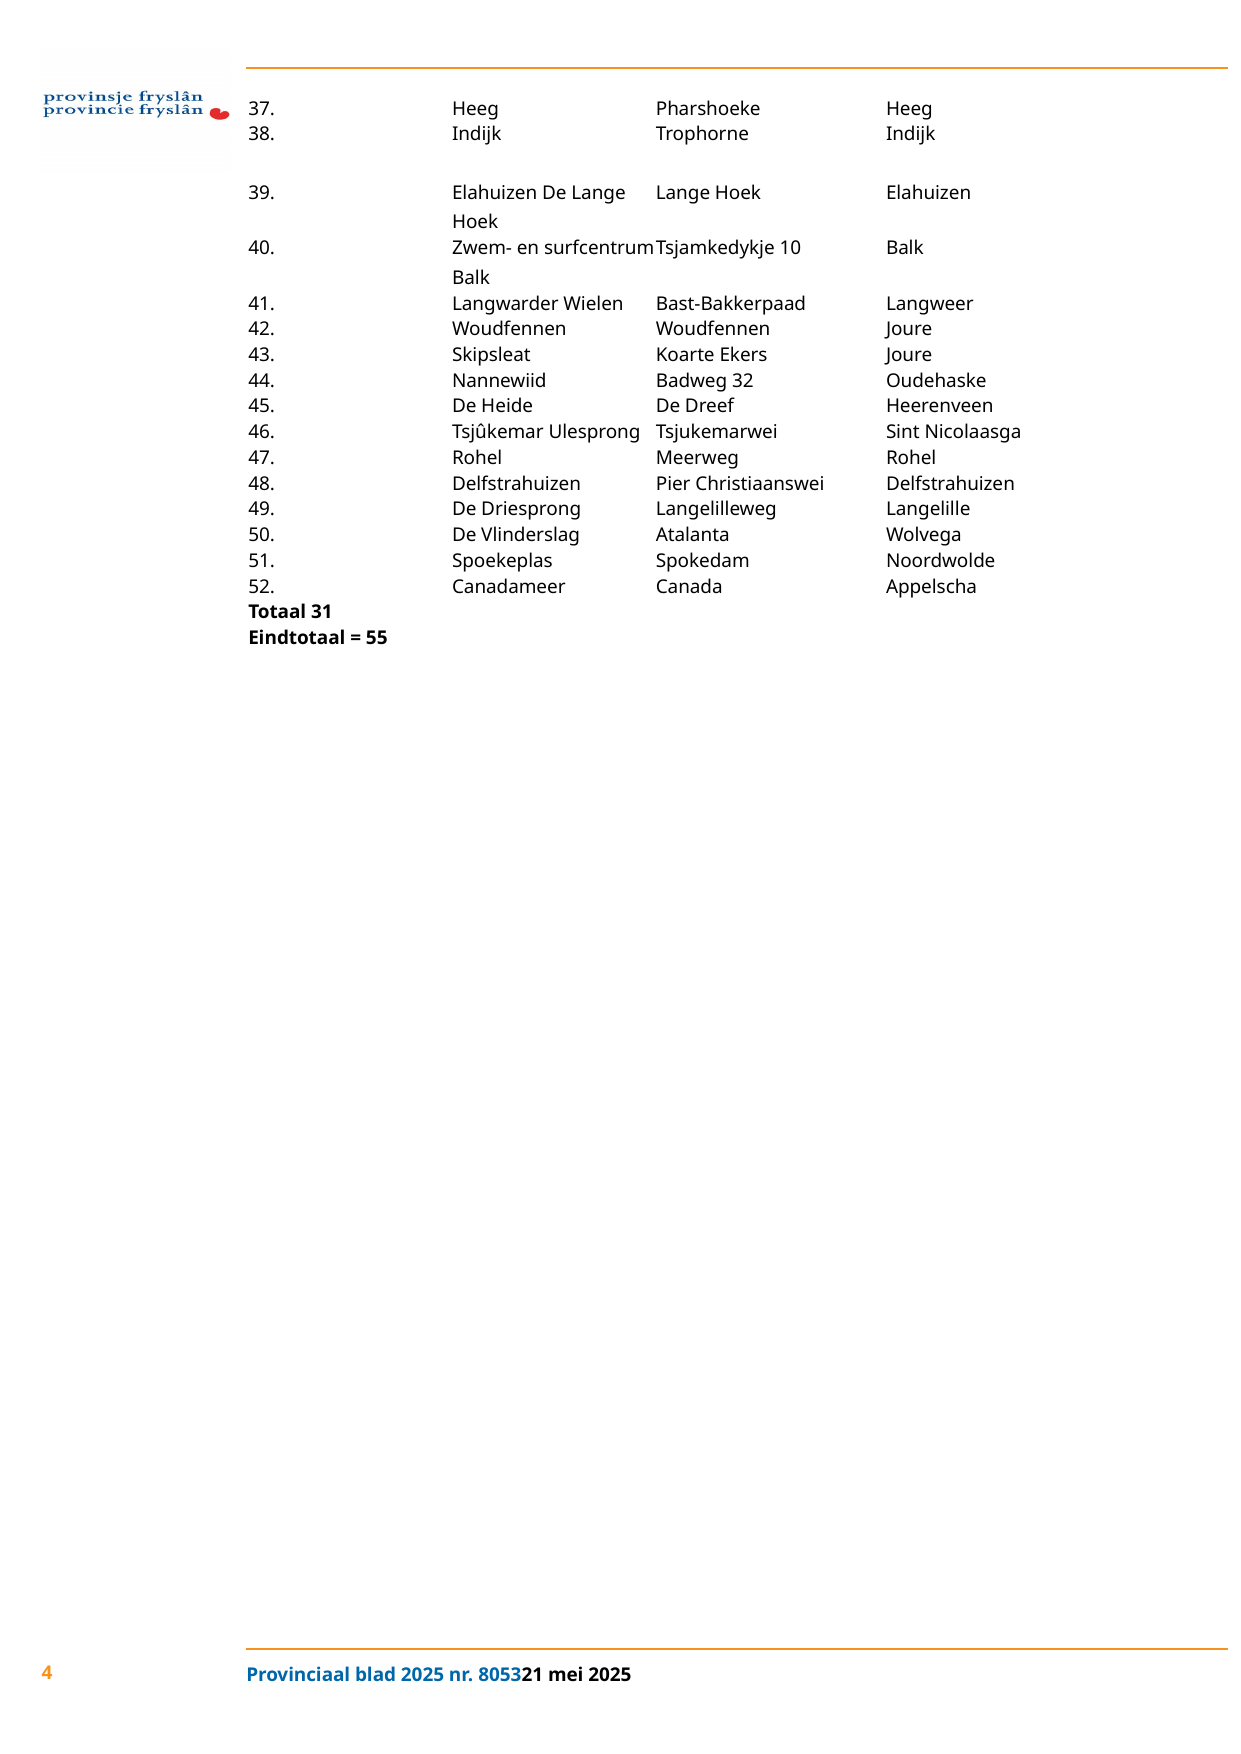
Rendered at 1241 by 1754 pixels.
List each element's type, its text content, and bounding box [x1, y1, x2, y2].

table_cell 48. [248, 470, 452, 496]
table_cell Indijk [452, 121, 656, 146]
table_cell 47. [248, 444, 452, 470]
table_cell Noordwolde [886, 547, 1152, 573]
table_header Elahuizen De Lange Hoek [452, 179, 656, 234]
table_cell Indijk [886, 121, 1152, 146]
table_cell 44. [248, 367, 452, 393]
table_cell Langelille [886, 496, 1152, 521]
table_cell Tsjukemarwei [656, 419, 886, 444]
table_cell Delfstrahuizen [452, 470, 656, 496]
table_cell Trophorne [656, 121, 886, 146]
table_cell Sint Nicolaasga [886, 419, 1152, 444]
table_cell 43. [248, 341, 452, 367]
table_cell Rohel [886, 444, 1152, 470]
table_cell Atalanta [656, 521, 886, 547]
table_cell Rohel [452, 444, 656, 470]
table_header 39. [248, 179, 452, 234]
table_cell 42. [248, 316, 452, 341]
table_cell Canadameer [452, 573, 656, 598]
table_cell Heerenveen [886, 393, 1152, 418]
table_cell 52. [248, 573, 452, 598]
table_cell De Dreef [656, 393, 886, 418]
table_cell Canada [656, 573, 886, 598]
table_cell Koarte Ekers [656, 341, 886, 367]
table_cell Balk [886, 235, 1152, 290]
table_cell 37. [248, 95, 452, 121]
table_cell Totaal 31 [248, 599, 1152, 624]
table_cell Delfstrahuizen [886, 470, 1152, 496]
table_cell 51. [248, 547, 452, 573]
table_cell 40. [248, 235, 452, 290]
table_cell Woudfennen [656, 316, 886, 341]
table_cell Tsjamkedykje 10 [656, 235, 886, 290]
table_cell Langwarder Wielen [452, 290, 656, 316]
table_cell 50. [248, 521, 452, 547]
table_cell Pharshoeke [656, 95, 886, 121]
table_cell 45. [248, 393, 452, 418]
table_cell Meerweg [656, 444, 886, 470]
table_cell Spoekeplas [452, 547, 656, 573]
table_cell Bast-Bakkerpaad [656, 290, 886, 316]
table_cell 41. [248, 290, 452, 316]
table_header Lange Hoek [656, 179, 886, 234]
table_cell Heeg [452, 95, 656, 121]
table_cell De Vlinderslag [452, 521, 656, 547]
table_cell Tsjûkemar Ulesprong [452, 419, 656, 444]
table_cell Joure [886, 341, 1152, 367]
table_header Elahuizen [886, 179, 1152, 234]
table_cell Woudfennen [452, 316, 656, 341]
table_cell Langweer [886, 290, 1152, 316]
table_cell Appelscha [886, 573, 1152, 598]
table_cell Skipsleat [452, 341, 656, 367]
table_cell 46. [248, 419, 452, 444]
table_cell Zwem- en surfcentrum Balk [452, 235, 656, 290]
table_cell Pier Christiaanswei [656, 470, 886, 496]
table_cell Heeg [886, 95, 1152, 121]
table_cell 38. [248, 121, 452, 146]
table_cell De Driesprong [452, 496, 656, 521]
table_cell Spokedam [656, 547, 886, 573]
table_cell Nannewiid [452, 367, 656, 393]
table_cell De Heide [452, 393, 656, 418]
table_cell Badweg 32 [656, 367, 886, 393]
table_cell Wolvega [886, 521, 1152, 547]
table_cell Joure [886, 316, 1152, 341]
picture [41, 47, 231, 172]
table_cell Oudehaske [886, 367, 1152, 393]
table_cell Eindtotaal = 55 [248, 624, 1152, 650]
table_cell 49. [248, 496, 452, 521]
table_cell Langelilleweg [656, 496, 886, 521]
